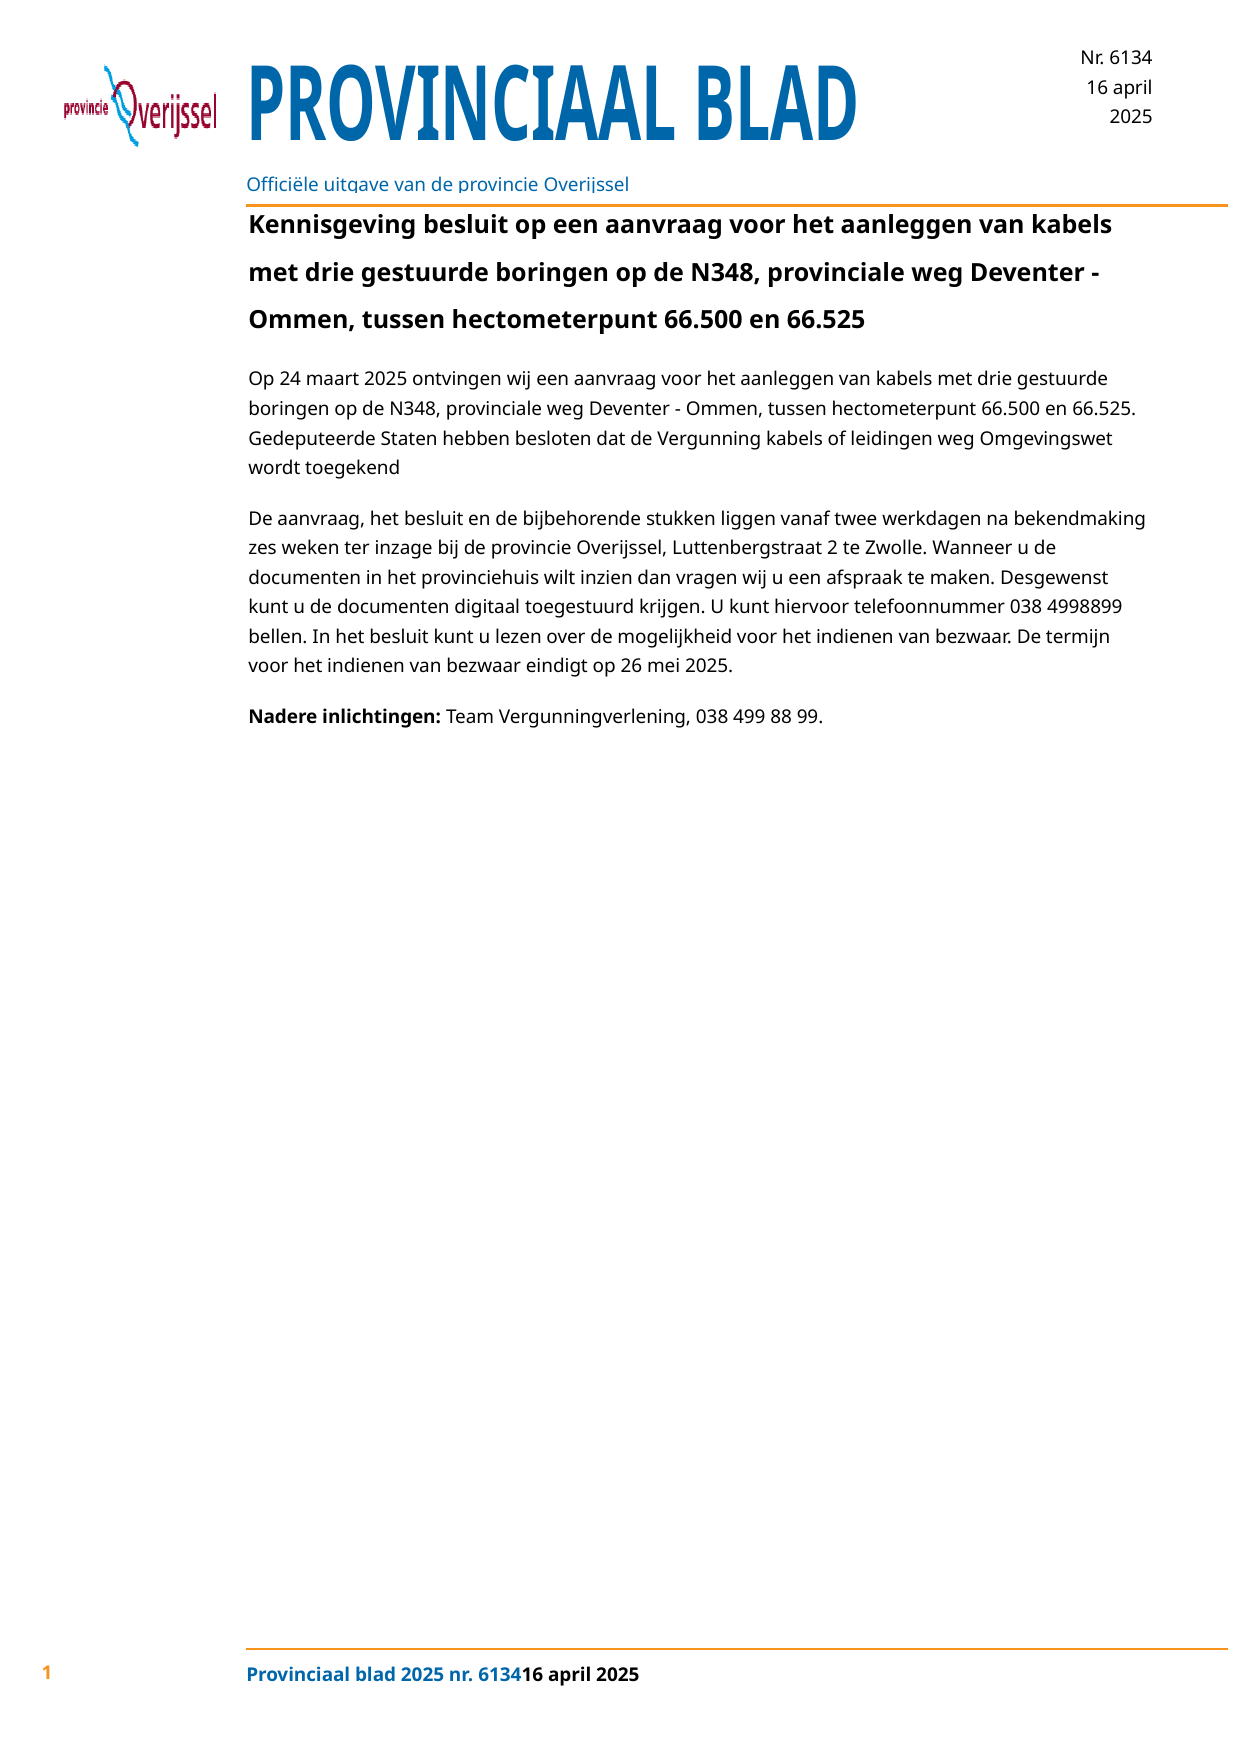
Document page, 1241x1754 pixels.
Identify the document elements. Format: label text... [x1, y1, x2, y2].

text Nadere inlichtingen: Team Vergunningverlening, 038 499 88 99. [248, 703, 1152, 729]
text Kennisgeving besluit op een aanvraag voor het aanleggen van kabels met drie gestuurde boringen op de N348, provinciale weg Deventer - Ommen, tussen hectometerpunt 66.500 en 66.525 [248, 207, 1152, 336]
picture [41, 47, 231, 172]
text Op 24 maart 2025 ontvingen wij een aanvraag voor het aanleggen van kabels met drie gestuurde boringen op de N348, provinciale weg Deventer - Ommen, tussen hectometerpunt 66.500 en 66.525. Gedeputeerde Staten hebben besloten dat de Vergunning kabels of leidingen weg Omgevingswet wordt toegekend [248, 366, 1152, 480]
text De aanvraag, het besluit en de bijbehorende stukken liggen vanaf twee werkdagen na bekendmaking zes weken ter inzage bij de provincie Overijssel, Luttenbergstraat 2 te Zwolle. Wanneer u de documenten in het provinciehuis wilt inzien dan vragen wij u een afspraak te maken. Desgewenst kunt u de documenten digitaal toegestuurd krijgen. U kunt hiervoor telefoonnummer 038 4998899 bellen. In het besluit kunt u lezen over de mogelijkheid voor het indienen van bezwaar. De termijn voor het indienen van bezwaar eindigt op 26 mei 2025. [248, 505, 1152, 678]
